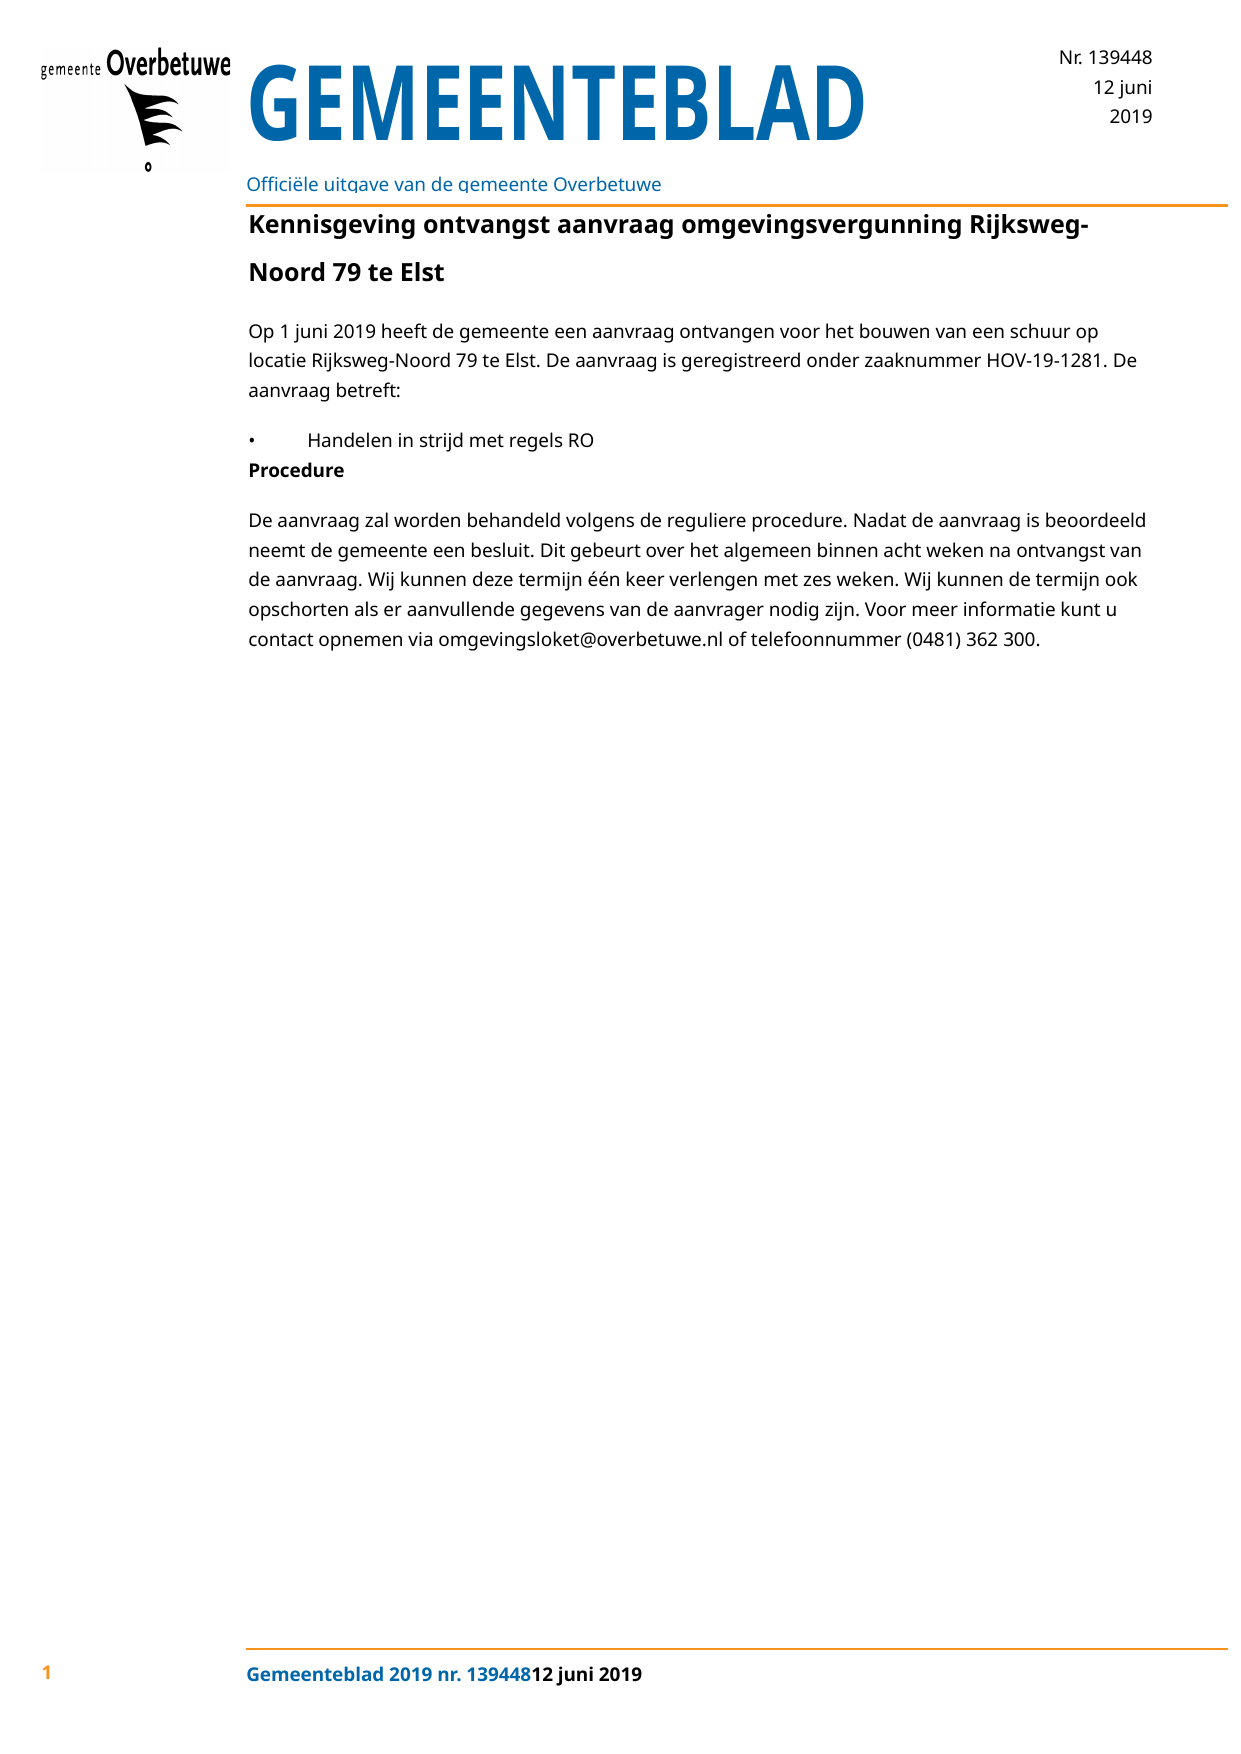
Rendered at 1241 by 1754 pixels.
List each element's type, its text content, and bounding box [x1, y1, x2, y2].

text Procedure [248, 457, 1152, 483]
text Op 1 juni 2019 heeft de gemeente een aanvraag ontvangen voor het bouwen van een schuur op locatie Rijksweg-Noord 79 te Elst. De aanvraag is geregistreerd onder zaaknummer HOV-19-1281. De aanvraag betreft: [248, 318, 1152, 403]
picture [41, 47, 231, 172]
text De aanvraag zal worden behandeld volgens de reguliere procedure. Nadat de aanvraag is beoordeeld neemt de gemeente een besluit. Dit gebeurt over het algemeen binnen acht weken na ontvangst van de aanvraag. Wij kunnen deze termijn één keer verlengen met zes weken. Wij kunnen de termijn ook opschorten als er aanvullende gegevens van de aanvrager nodig zijn. Voor meer informatie kunt u contact opnemen via omgevingsloket@overbetuwe.nl of telefoonnummer (0481) 362 300. [248, 507, 1152, 652]
list Handelen in strijd met regels RO [248, 427, 1152, 453]
text Kennisgeving ontvangst aanvraag omgevingsvergunning Rijksweg-Noord 79 te Elst [248, 207, 1152, 288]
